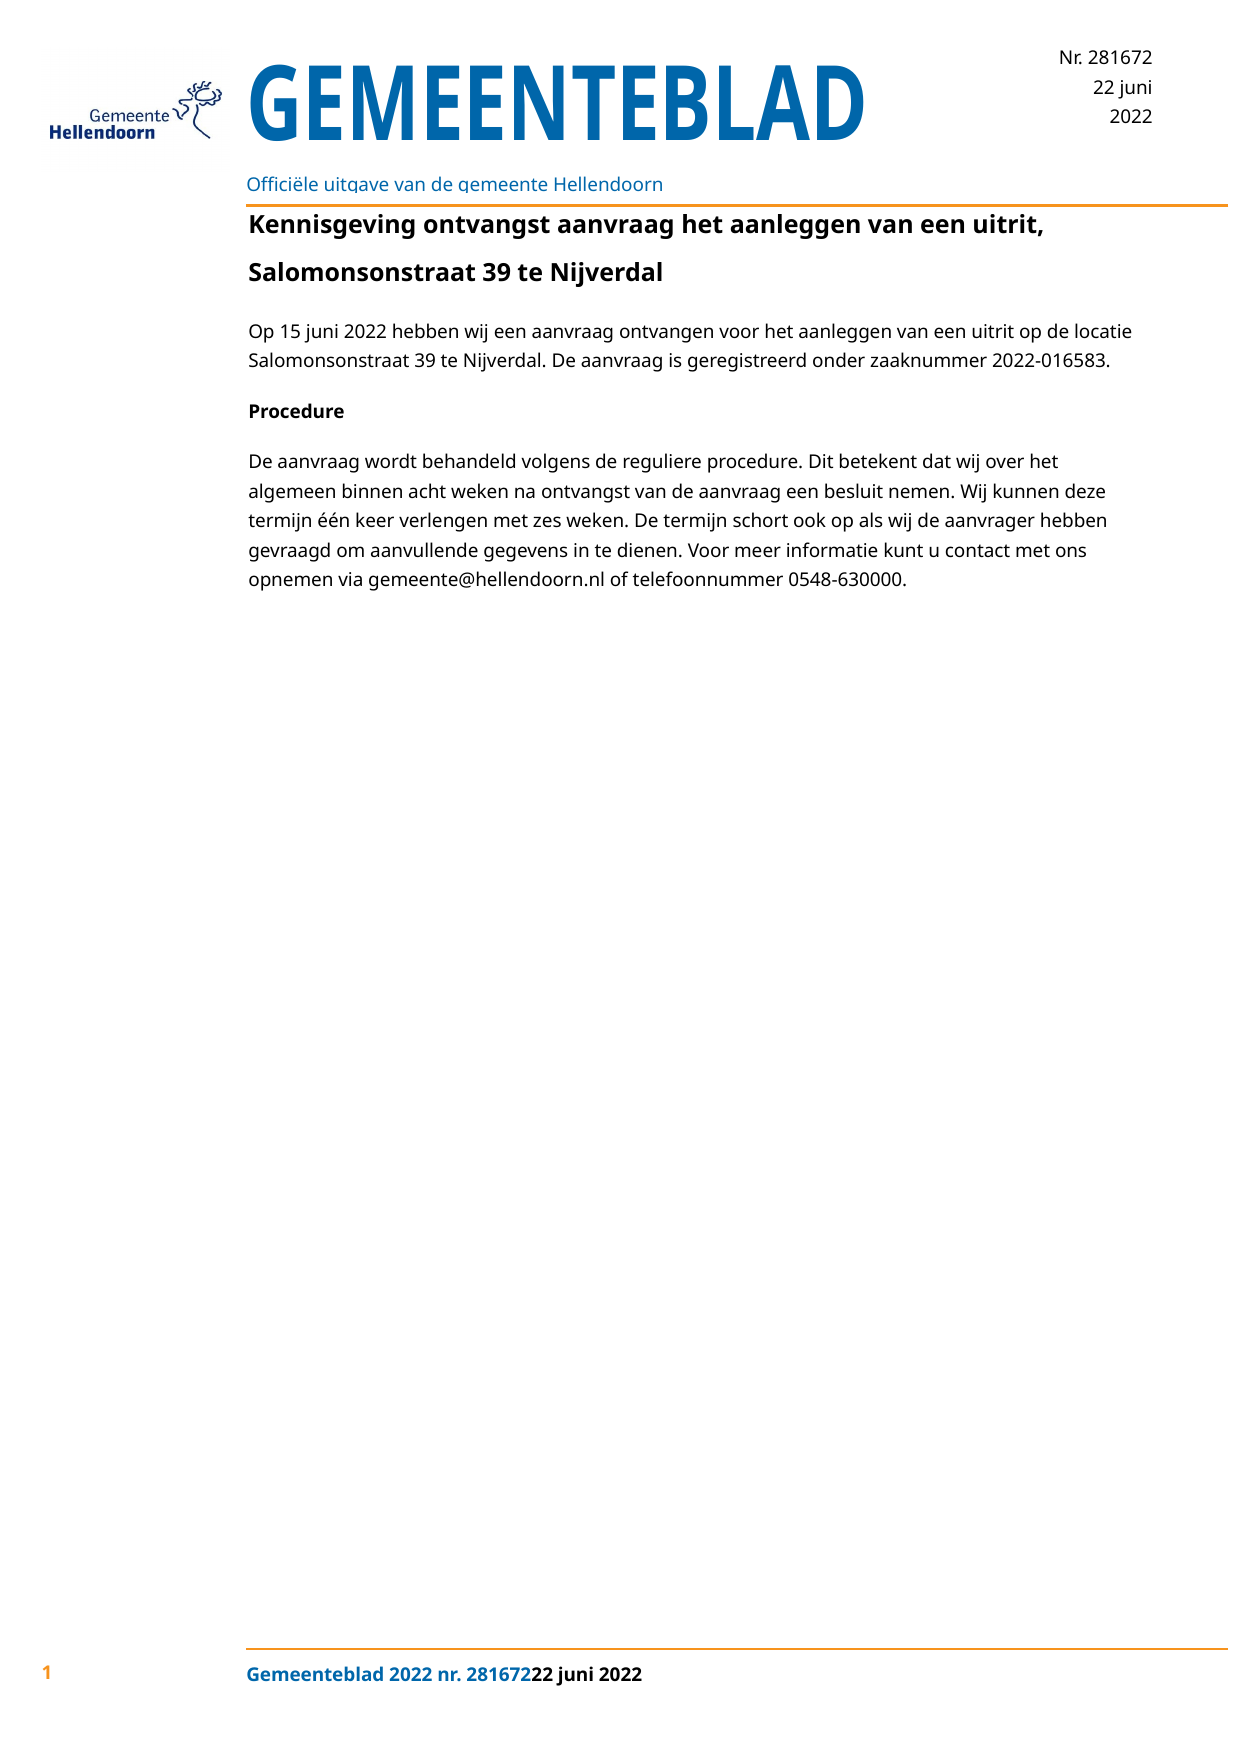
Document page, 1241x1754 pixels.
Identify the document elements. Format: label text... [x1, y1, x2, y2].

picture [41, 47, 231, 172]
text Kennisgeving ontvangst aanvraag het aanleggen van een uitrit, Salomonsonstraat 39 te Nijverdal [248, 207, 1152, 288]
text De aanvraag wordt behandeld volgens de reguliere procedure. Dit betekent dat wij over het algemeen binnen acht weken na ontvangst van de aanvraag een besluit nemen. Wij kunnen deze termijn één keer verlengen met zes weken. De termijn schort ook op als wij de aanvrager hebben gevraagd om aanvullende gegevens in te dienen. Voor meer informatie kunt u contact met ons opnemen via gemeente@hellendoorn.nl of telefoonnummer 0548-630000. [248, 448, 1152, 592]
text Procedure [248, 398, 1152, 424]
text Op 15 juni 2022 hebben wij een aanvraag ontvangen voor het aanleggen van een uitrit op de locatie Salomonsonstraat 39 te Nijverdal. De aanvraag is geregistreerd onder zaaknummer 2022-016583. [248, 318, 1152, 373]
